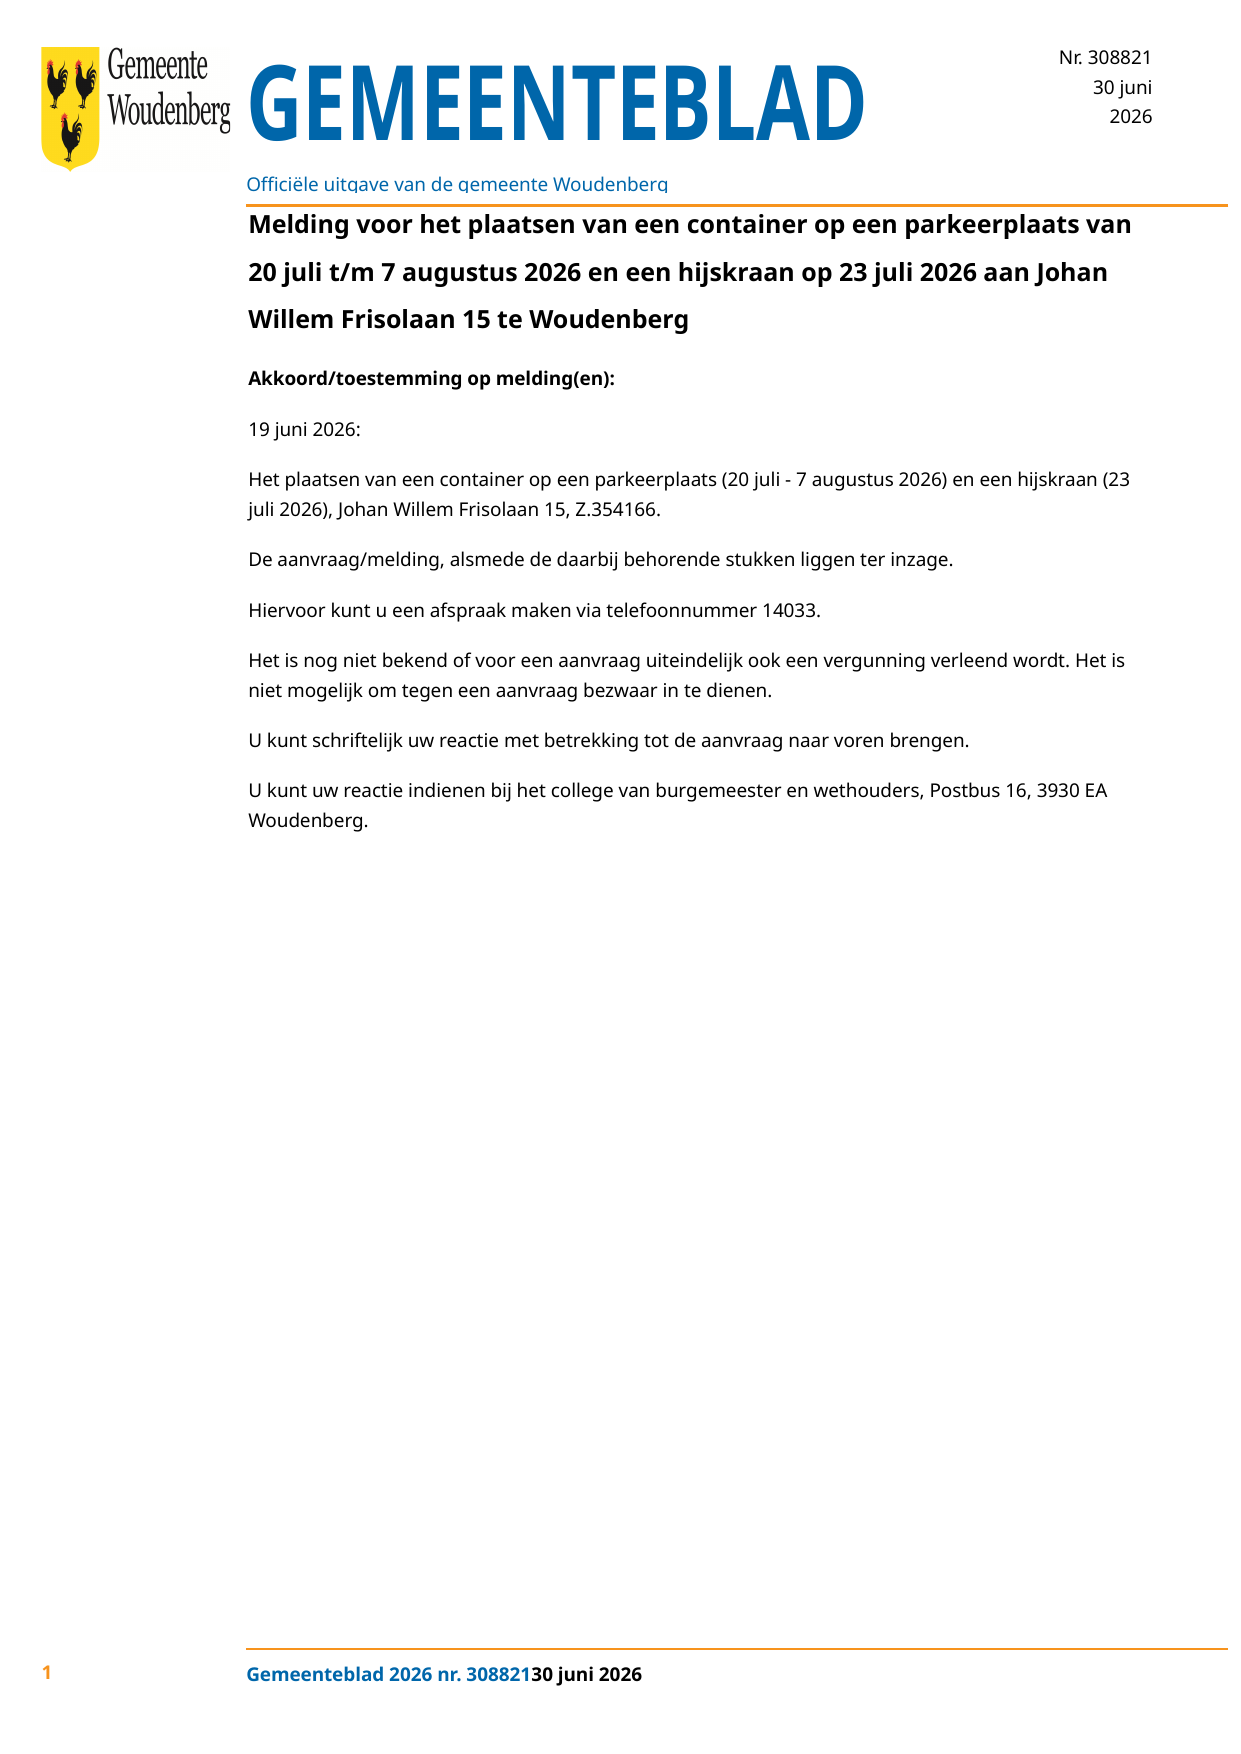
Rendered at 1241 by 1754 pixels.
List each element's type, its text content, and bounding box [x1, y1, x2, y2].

text 19 juni 2026: [248, 416, 1152, 442]
text Melding voor het plaatsen van een container op een parkeerplaats van 20 juli t/m 7 augustus 2026 en een hijskraan op 23 juli 2026 aan Johan Willem Frisolaan 15 te Woudenberg [248, 207, 1152, 336]
text Het plaatsen van een container op een parkeerplaats (20 juli - 7 augustus 2026) en een hijskraan (23 juli 2026), Johan Willem Frisolaan 15, Z.354166. [248, 466, 1152, 522]
text Het is nog niet bekend of voor een aanvraag uiteindelijk ook een vergunning verleend wordt. Het is niet mogelijk om tegen een aanvraag bezwaar in te dienen. [248, 647, 1152, 702]
text U kunt uw reactie indienen bij het college van burgemeester en wethouders, Postbus 16, 3930 EA Woudenberg. [248, 778, 1152, 833]
text De aanvraag/melding, alsmede de daarbij behorende stukken liggen ter inzage. [248, 546, 1152, 572]
picture [41, 47, 231, 172]
text Akkoord/toestemming op melding(en): [248, 366, 1152, 391]
text U kunt schriftelijk uw reactie met betrekking tot de aanvraag naar voren brengen. [248, 727, 1152, 753]
text Hiervoor kunt u een afspraak maken via telefoonnummer 14033. [248, 597, 1152, 622]
